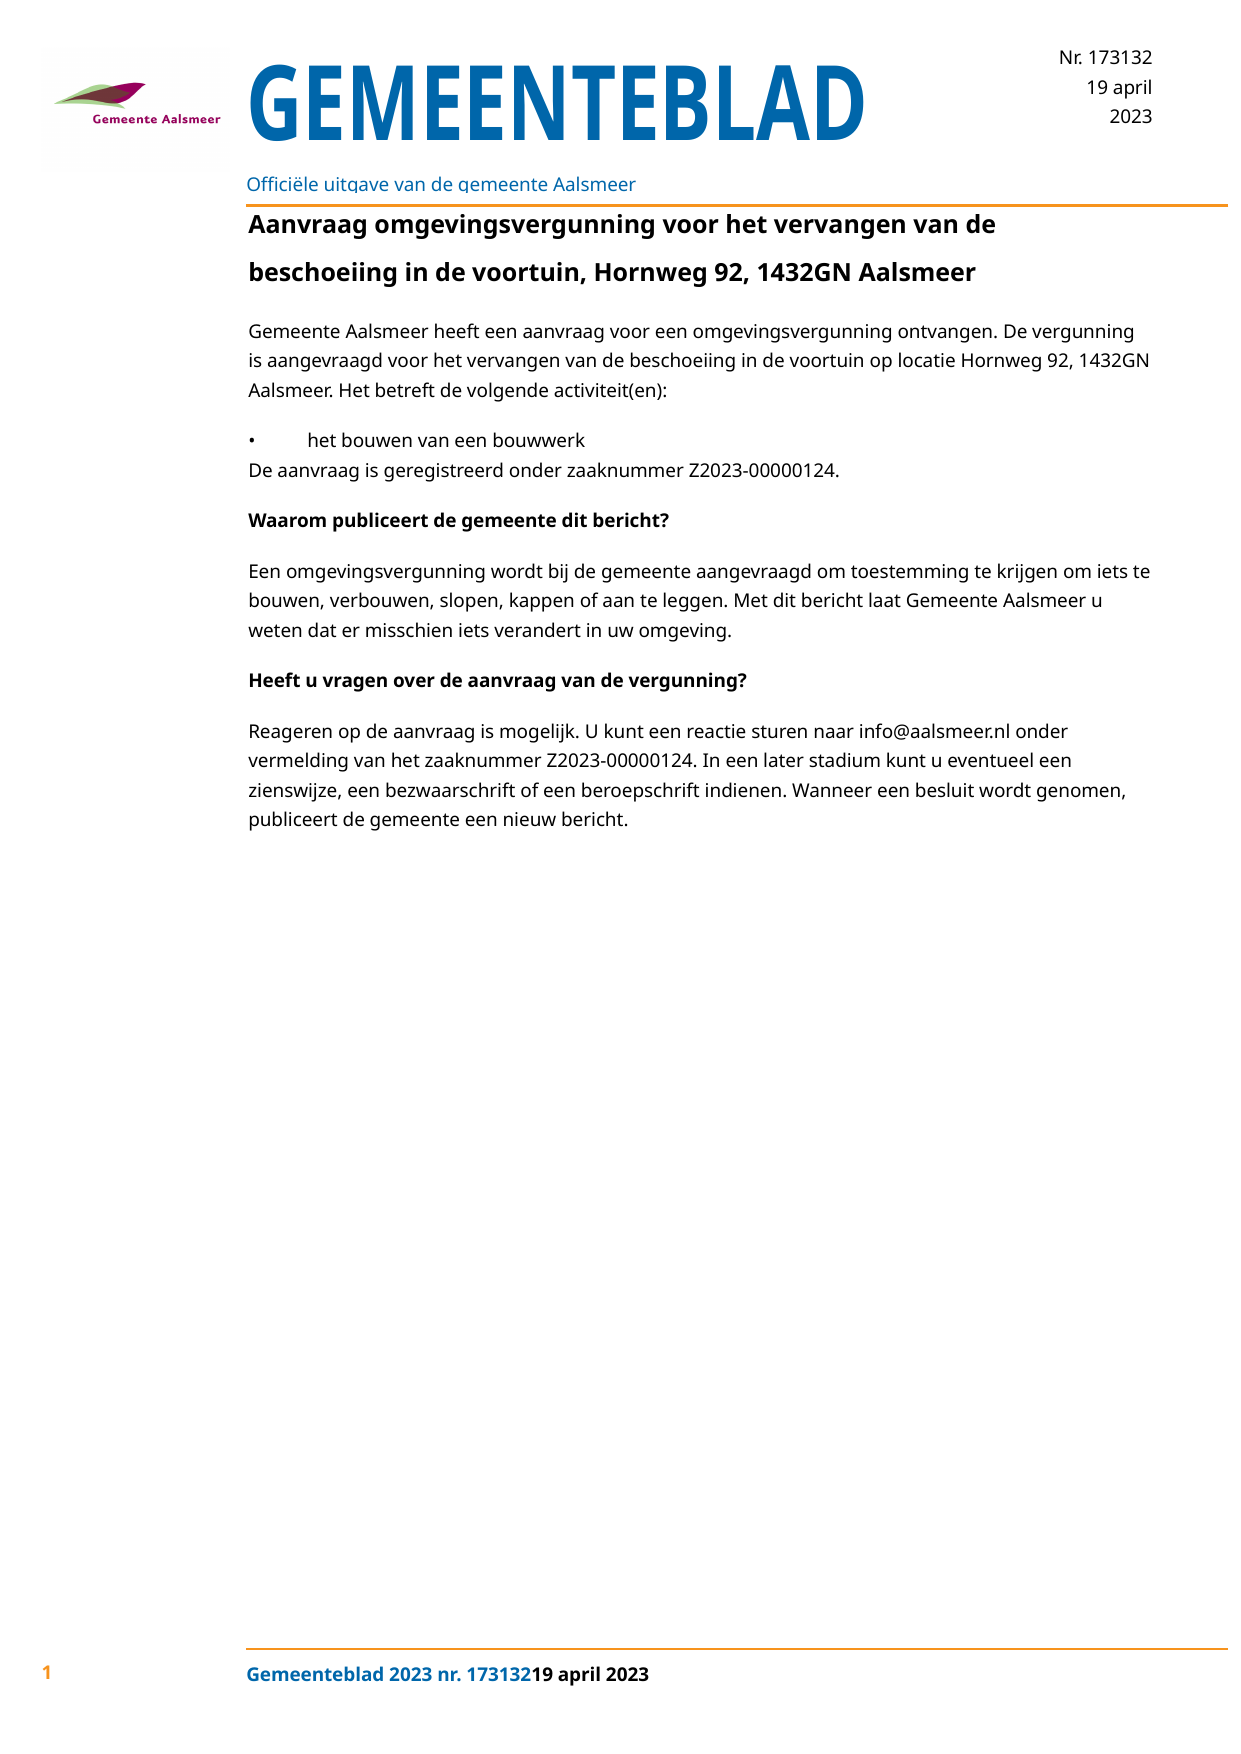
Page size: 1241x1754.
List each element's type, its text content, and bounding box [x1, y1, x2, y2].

text Heeft u vragen over de aanvraag van de vergunning? [248, 667, 1152, 693]
list het bouwen van een bouwwerk [248, 427, 1152, 453]
text Waarom publiceert de gemeente dit bericht? [248, 507, 1152, 533]
text Aanvraag omgevingsvergunning voor het vervangen van de beschoeiing in de voortuin, Hornweg 92, 1432GN Aalsmeer [248, 207, 1152, 288]
text Gemeente Aalsmeer heeft een aanvraag voor een omgevingsvergunning ontvangen. De vergunning is aangevraagd voor het vervangen van de beschoeiing in de voortuin op locatie Hornweg 92, 1432GN Aalsmeer. Het betreft de volgende activiteit(en): [248, 318, 1152, 403]
text Reageren op de aanvraag is mogelijk. U kunt een reactie sturen naar info@aalsmeer.nl onder vermelding van het zaaknummer Z2023-00000124. In een later stadium kunt u eventueel een zienswijze, een bezwaarschrift of een beroepschrift indienen. Wanneer een besluit wordt genomen, publiceert de gemeente een nieuw bericht. [248, 718, 1152, 832]
text De aanvraag is geregistreerd onder zaaknummer Z2023-00000124. [248, 457, 1152, 483]
text Een omgevingsvergunning wordt bij de gemeente aangevraagd om toestemming te krijgen om iets te bouwen, verbouwen, slopen, kappen of aan te leggen. Met dit bericht laat Gemeente Aalsmeer u weten dat er misschien iets verandert in uw omgeving. [248, 558, 1152, 643]
picture [41, 47, 231, 172]
